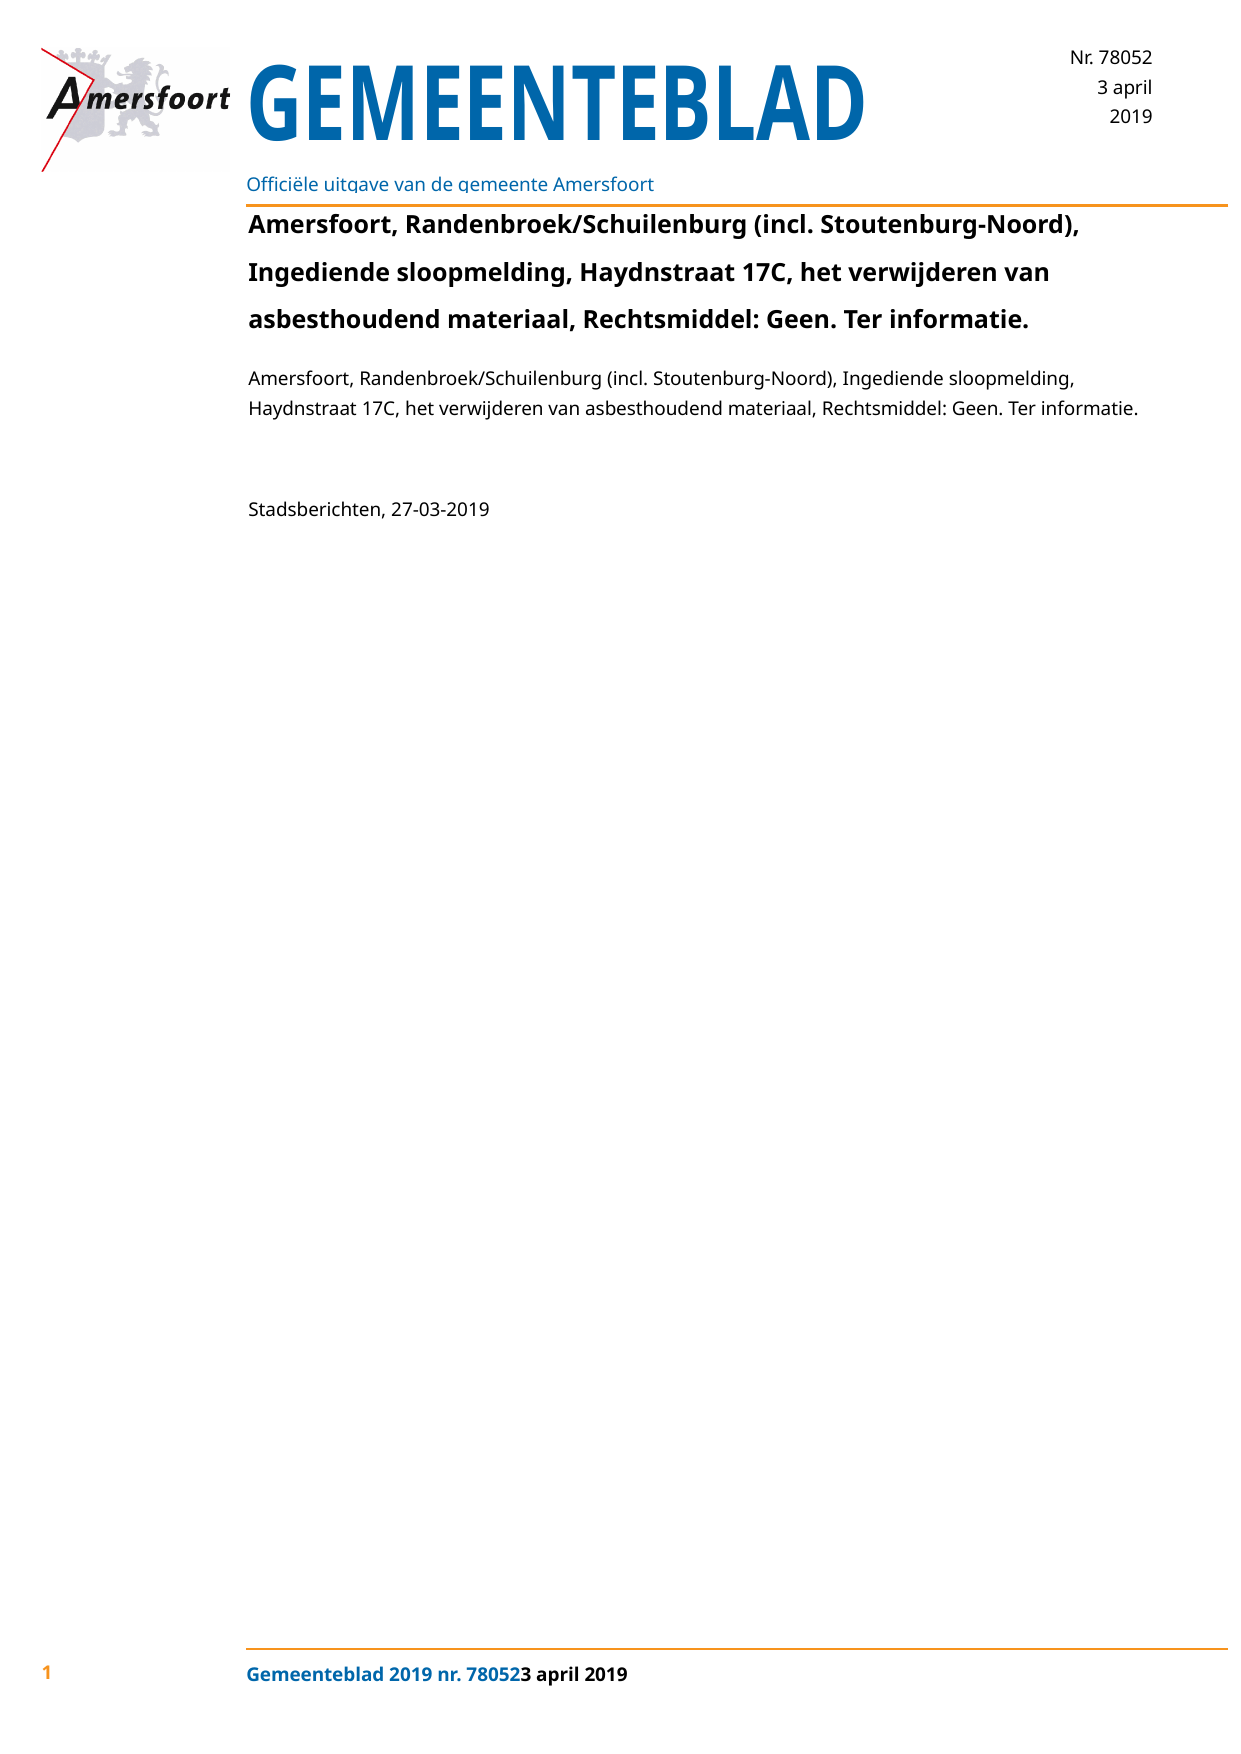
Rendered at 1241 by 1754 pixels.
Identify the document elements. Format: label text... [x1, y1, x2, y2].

picture [41, 47, 231, 172]
text Amersfoort, Randenbroek/Schuilenburg (incl. Stoutenburg-Noord), Ingediende sloopmelding, Haydnstraat 17C, het verwijderen van asbesthoudend materiaal, Rechtsmiddel: Geen. Ter informatie. [248, 207, 1152, 336]
text Amersfoort, Randenbroek/Schuilenburg (incl. Stoutenburg-Noord), Ingediende sloopmelding, Haydnstraat 17C, het verwijderen van asbesthoudend materiaal, Rechtsmiddel: Geen. Ter informatie. [248, 366, 1152, 421]
text Stadsberichten, 27-03-2019 [248, 496, 1152, 522]
